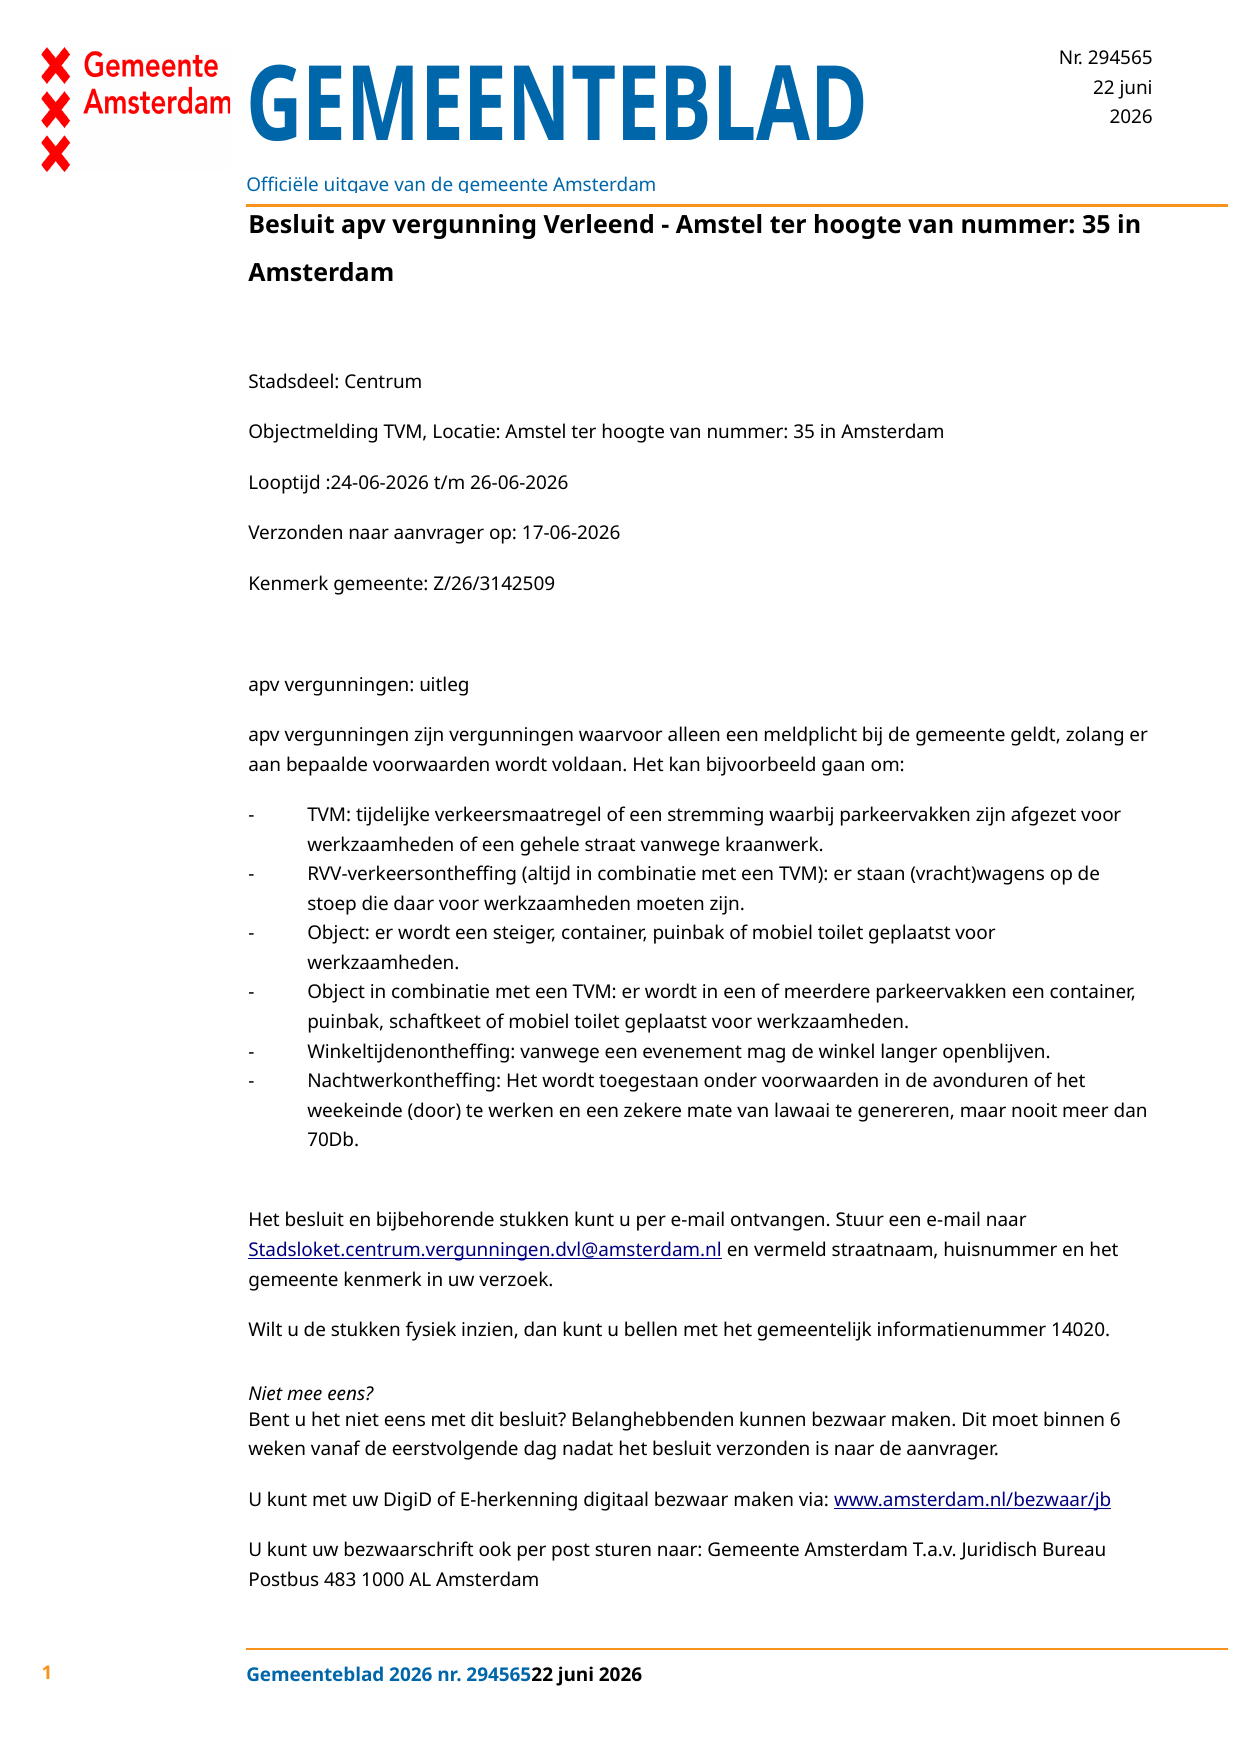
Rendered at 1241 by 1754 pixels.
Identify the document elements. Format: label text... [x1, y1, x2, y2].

text Wilt u de stukken fysiek inzien, dan kunt u bellen met het gemeentelijk informatienummer 14020. [248, 1316, 1152, 1342]
text Stadsdeel: Centrum [248, 368, 1152, 394]
text Niet mee eens? [248, 1380, 1152, 1406]
text Looptijd :24-06-2026 t/m 26-06-2026 [248, 469, 1152, 495]
text Het besluit en bijbehorende stukken kunt u per e-mail ontvangen. Stuur een e-mail naar Stadsloket.centrum.vergunningen.dvl@amsterdam.nl en vermeld straatnaam, huisnummer en het gemeente kenmerk in uw verzoek. [248, 1207, 1152, 1292]
text U kunt uw bezwaarschrift ook per post sturen naar: Gemeente Amsterdam T.a.v. Juridisch Bureau Postbus 483 1000 AL Amsterdam [248, 1536, 1152, 1592]
text Kenmerk gemeente: Z/26/3142509 [248, 570, 1152, 596]
list RVV-verkeersontheffing (altijd in combinatie met een TVM): er staan (vracht)wagens op de stoep die daar voor werkzaamheden moeten zijn. [248, 860, 1152, 916]
text Besluit apv vergunning Verleend - Amstel ter hoogte van nummer: 35 in Amsterdam [248, 207, 1152, 288]
list Nachtwerkontheffing: Het wordt toegestaan onder voorwaarden in de avonduren of het weekeinde (door) te werken en een zekere mate van lawaai te genereren, maar nooit meer dan 70Db. [248, 1067, 1152, 1152]
list Object: er wordt een steiger, container, puinbak of mobiel toilet geplaatst voor werkzaamheden. [248, 919, 1152, 975]
text Bent u het niet eens met dit besluit? Belanghebbenden kunnen bezwaar maken. Dit moet binnen 6 weken vanaf de eerstvolgende dag nadat het besluit verzonden is naar de aanvrager. [248, 1406, 1152, 1461]
text Verzonden naar aanvrager op: 17-06-2026 [248, 519, 1152, 545]
text apv vergunningen: uitleg [248, 671, 1152, 697]
text Objectmelding TVM, Locatie: Amstel ter hoogte van nummer: 35 in Amsterdam [248, 419, 1152, 444]
list TVM: tijdelijke verkeersmaatregel of een stremming waarbij parkeervakken zijn afgezet voor werkzaamheden of een gehele straat vanwege kraanwerk. [248, 801, 1152, 857]
text apv vergunningen zijn vergunningen waarvoor alleen een meldplicht bij de gemeente geldt, zolang er aan bepaalde voorwaarden wordt voldaan. Het kan bijvoorbeeld gaan om: [248, 721, 1152, 777]
list Winkeltijdenontheffing: vanwege een evenement mag de winkel langer openblijven. [248, 1038, 1152, 1064]
text U kunt met uw DigiD of E-herkenning digitaal bezwaar maken via: www.amsterdam.nl/bezwaar/jb [248, 1486, 1152, 1512]
picture [41, 47, 231, 172]
list Object in combinatie met een TVM: er wordt in een of meerdere parkeervakken een container, puinbak, schaftkeet of mobiel toilet geplaatst voor werkzaamheden. [248, 979, 1152, 1034]
